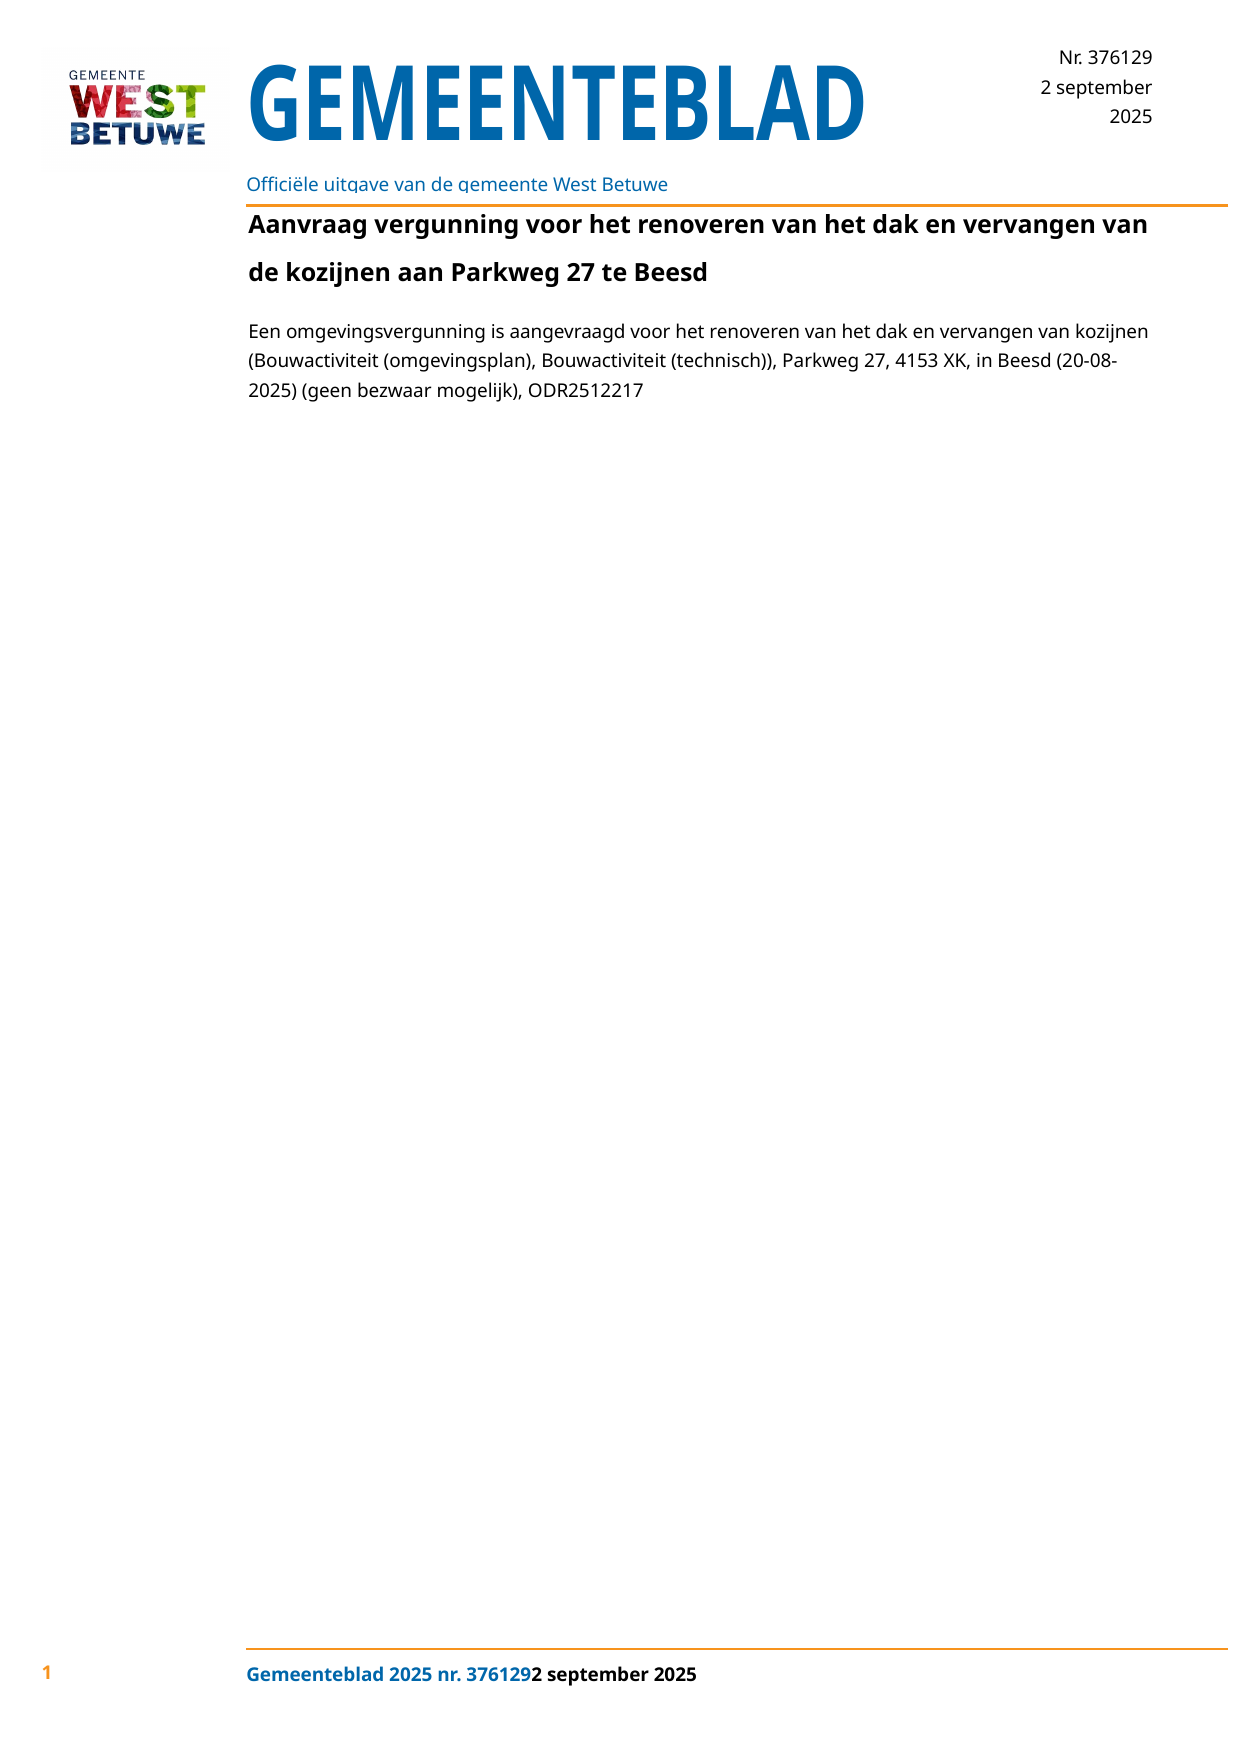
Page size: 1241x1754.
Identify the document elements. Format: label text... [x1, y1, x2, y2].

text Een omgevingsvergunning is aangevraagd voor het renoveren van het dak en vervangen van kozijnen (Bouwactiviteit (omgevingsplan), Bouwactiviteit (technisch)), Parkweg 27, 4153 XK, in Beesd (20-08-2025) (geen bezwaar mogelijk), ODR2512217 [248, 318, 1152, 403]
text Aanvraag vergunning voor het renoveren van het dak en vervangen van de kozijnen aan Parkweg 27 te Beesd [248, 207, 1152, 288]
picture [41, 47, 231, 172]
